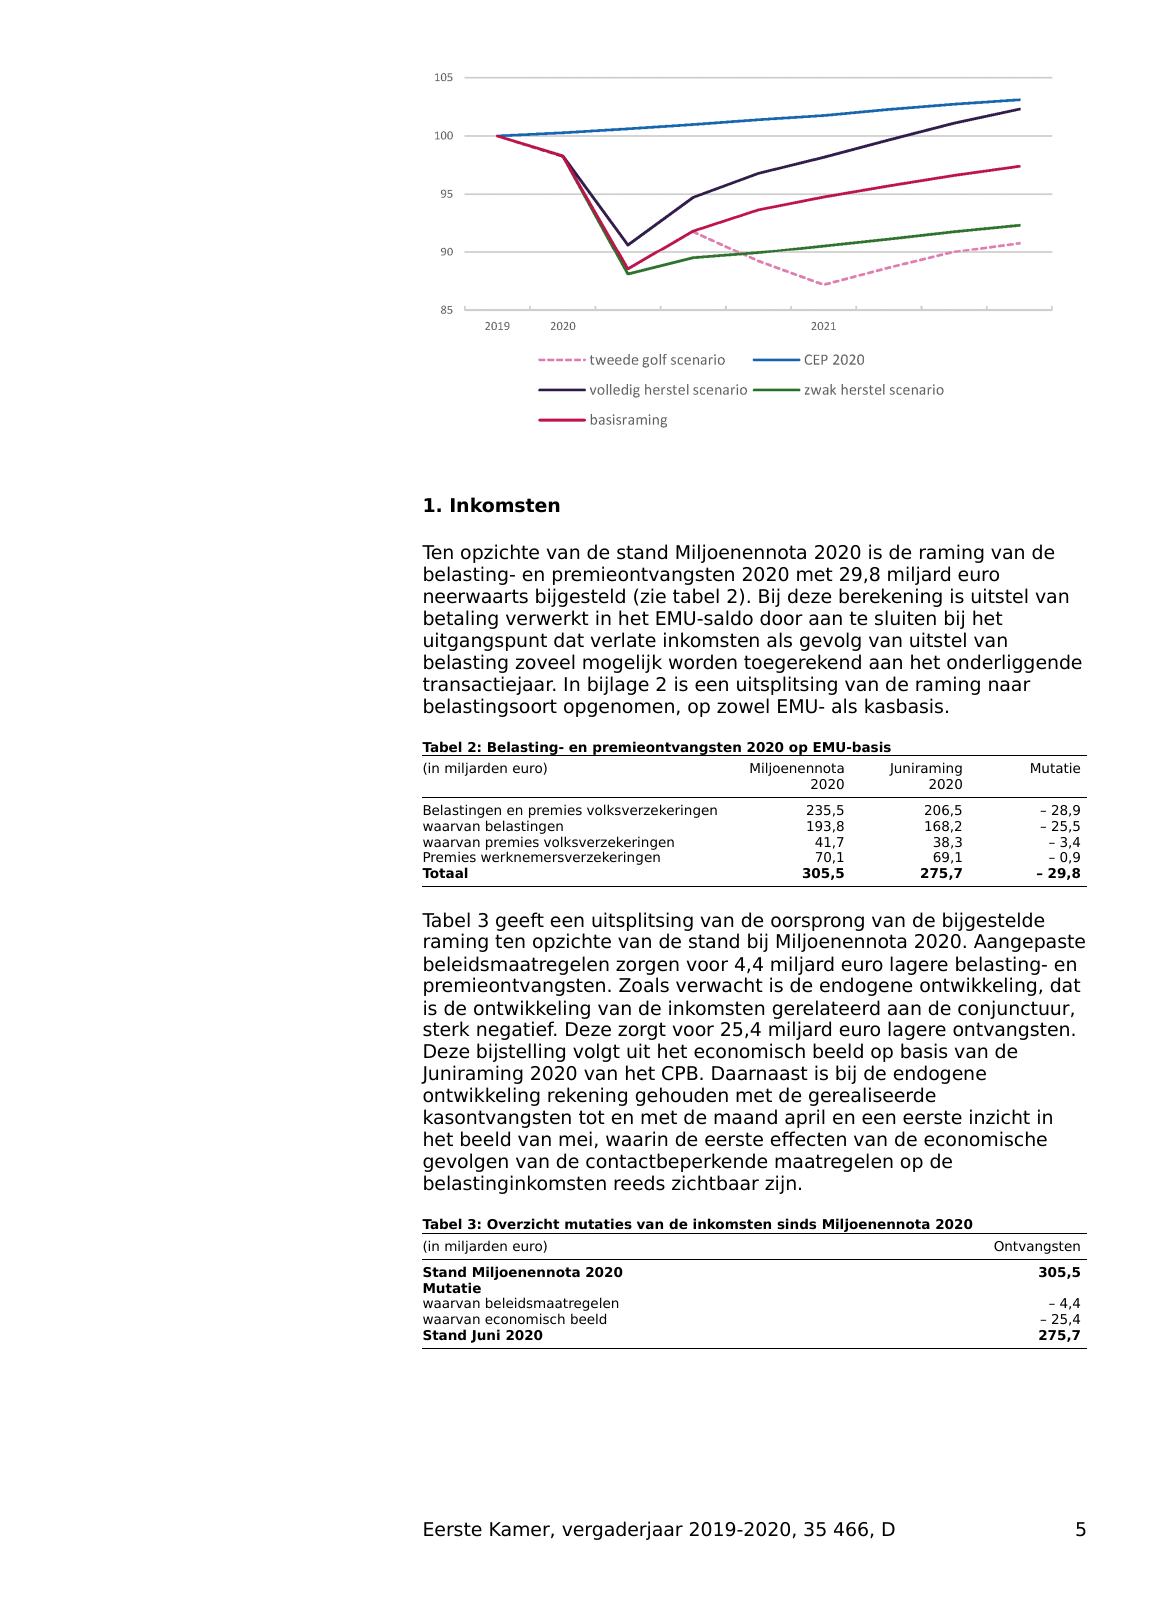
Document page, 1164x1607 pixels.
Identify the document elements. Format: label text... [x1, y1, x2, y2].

text Tabel 3 geeft een uitsplitsing van de oorsprong van de bijgestelde raming ten opzichte van de stand bij Miljoenennota 2020. Aangepaste beleidsmaatregelen zorgen voor 4,4 miljard euro lagere belasting- en premieontvangsten. Zoals verwacht is de endogene ontwikkeling, dat is de ontwikkeling van de inkomsten gerelateerd aan de conjunctuur, sterk negatief. Deze zorgt voor 25,4 miljard euro lagere ontvangsten. Deze bijstelling volgt uit het economisch beeld op basis van de Juniraming 2020 van het CPB. Daarnaast is bij de endogene ontwikkeling rekening gehouden met de gerealiseerde kasontvangsten tot en met de maand april en een eerste inzicht in het beeld van mei, waarin de eerste effecten van de economische gevolgen van de contactbeperkende maatregelen op de belastinginkomsten reeds zichtbaar zijn. [422, 909, 1087, 1195]
table_cell 275,7 [882, 1328, 1087, 1348]
table_cell waarvan premies volksverzekeringen [422, 834, 732, 850]
table_cell 38,3 [850, 834, 968, 850]
table_cell – 3,4 [969, 834, 1087, 850]
table_cell 305,5 [882, 1260, 1087, 1280]
table_cell Mutatie [422, 1280, 882, 1296]
table_cell [882, 1280, 1087, 1296]
table_cell 193,8 [732, 819, 850, 834]
table_cell (in miljarden euro) [422, 1234, 882, 1259]
table_cell – 28,9 [969, 798, 1087, 819]
table_cell Juniraming 2020 [850, 756, 968, 797]
picture [422, 59, 1072, 443]
table_header Tabel 2: Belasting- en premieontvangsten 2020 op EMU-basis [422, 740, 1087, 755]
table_cell 206,5 [850, 798, 968, 819]
table_cell 305,5 [732, 866, 850, 886]
table_cell Miljoenennota 2020 [732, 756, 850, 797]
table_cell 275,7 [850, 866, 968, 886]
table_cell Premies werknemersverzekeringen [422, 850, 732, 866]
table_cell (in miljarden euro) [422, 756, 732, 797]
table_cell waarvan belastingen [422, 819, 732, 834]
table_cell waarvan beleidsmaatregelen [422, 1296, 882, 1312]
text Ten opzichte van de stand Miljoenennota 2020 is de raming van de belasting- en premieontvangsten 2020 met 29,8 miljard euro neerwaarts bijgesteld (zie tabel 2). Bij deze berekening is uitstel van betaling verwerkt in het EMU-saldo door aan te sluiten bij het uitgangspunt dat verlate inkomsten als gevolg van uitstel van belasting zoveel mogelijk worden toegerekend aan het onderliggende transactiejaar. In bijlage 2 is een uitsplitsing van de raming naar belastingsoort opgenomen, op zowel EMU- als kasbasis. [422, 542, 1087, 718]
table_cell Mutatie [969, 756, 1087, 797]
table_cell 235,5 [732, 798, 850, 819]
table_cell 70,1 [732, 850, 850, 866]
table_cell – 4,4 [882, 1296, 1087, 1312]
table_cell – 29,8 [969, 866, 1087, 886]
table_cell – 25,5 [969, 819, 1087, 834]
table_cell 168,2 [850, 819, 968, 834]
table_cell 69,1 [850, 850, 968, 866]
table_cell – 0,9 [969, 850, 1087, 866]
table_cell Stand Juni 2020 [422, 1328, 882, 1348]
table_cell Ontvangsten [882, 1234, 1087, 1259]
subtitle 1. Inkomsten [422, 495, 1087, 517]
table_cell Stand Miljoenennota 2020 [422, 1260, 882, 1280]
table_cell Belastingen en premies volksverzekeringen [422, 798, 732, 819]
table_cell 41,7 [732, 834, 850, 850]
table_cell waarvan economisch beeld [422, 1312, 882, 1328]
table_header Tabel 3: Overzicht mutaties van de inkomsten sinds Miljoenennota 2020 [422, 1217, 1087, 1233]
table_cell Totaal [422, 866, 732, 886]
table_cell – 25,4 [882, 1312, 1087, 1328]
